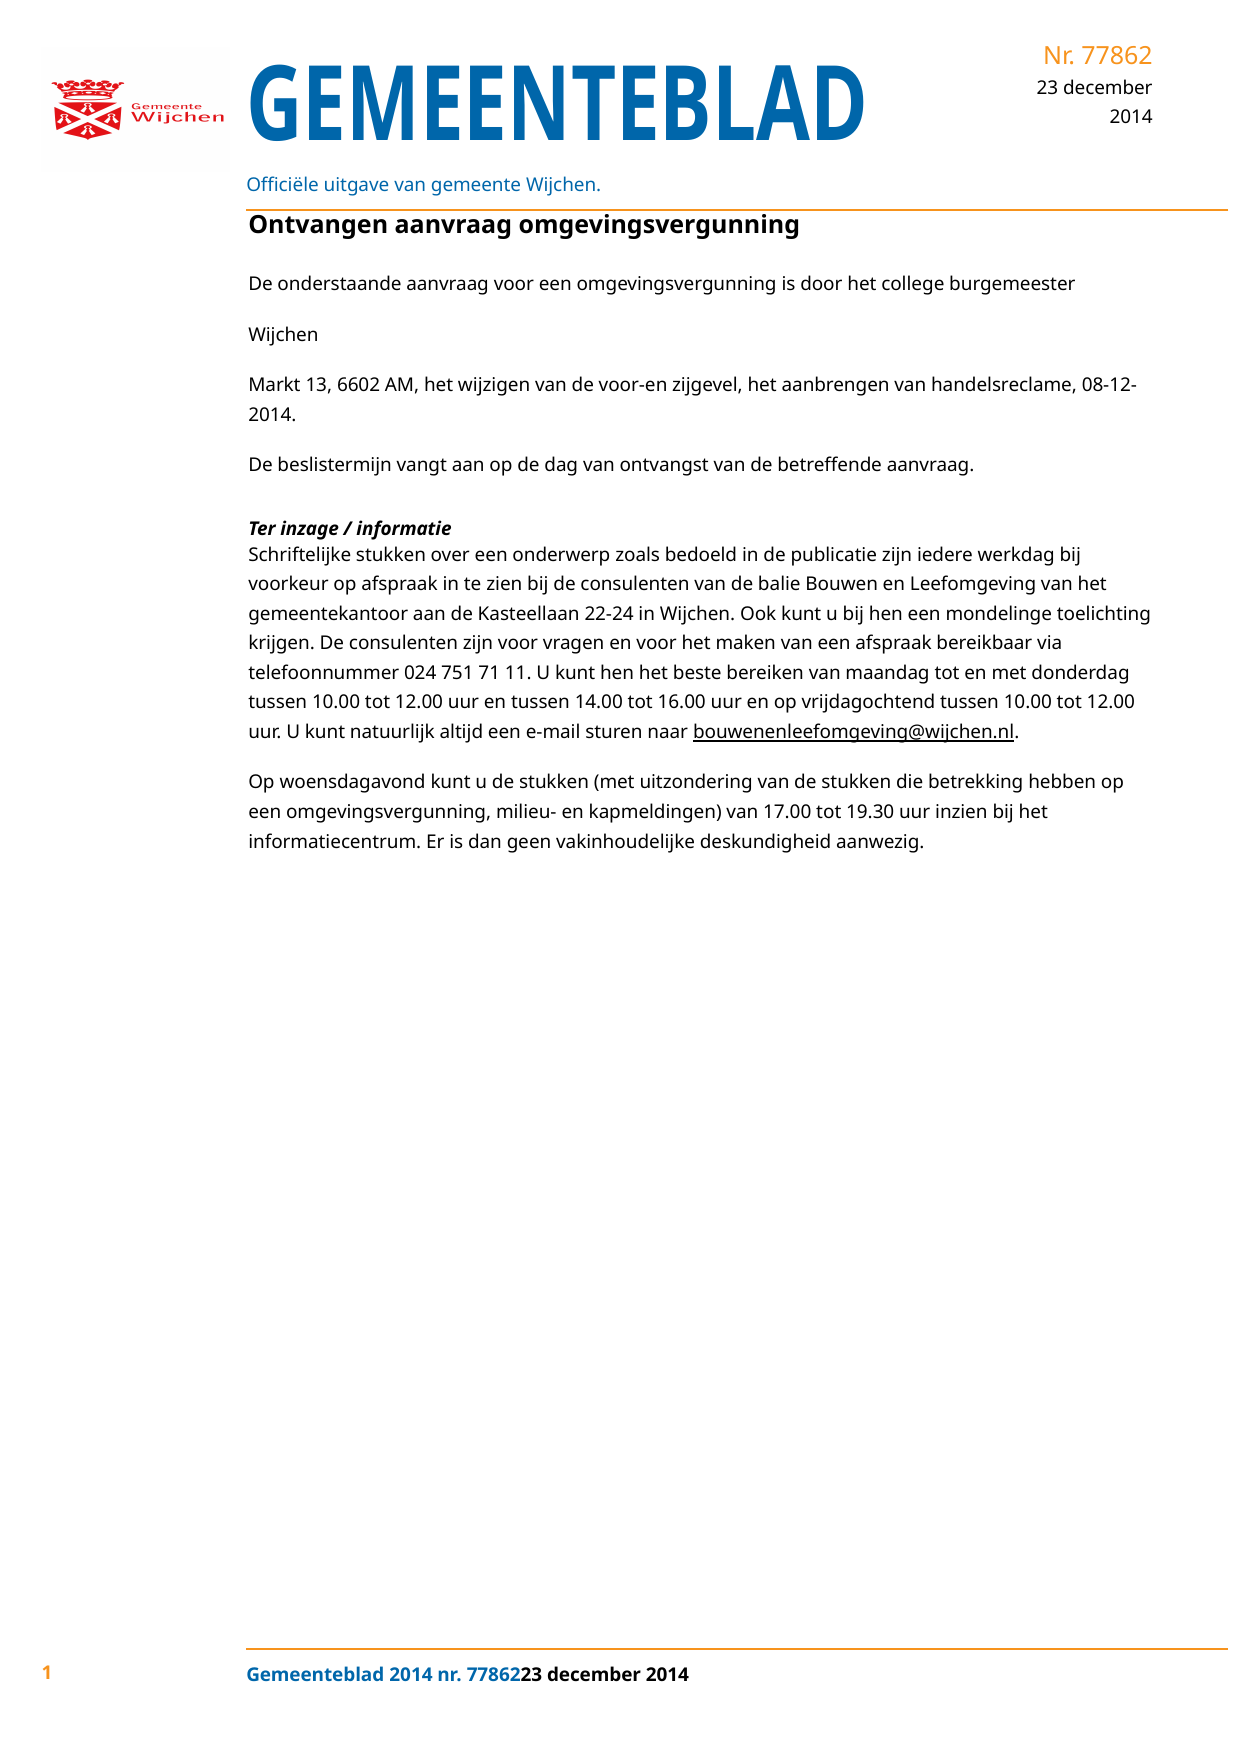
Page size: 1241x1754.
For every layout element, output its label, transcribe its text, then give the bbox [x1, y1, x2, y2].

text Wijchen [248, 321, 1152, 346]
text Schriftelijke stukken over een onderwerp zoals bedoeld in de publicatie zijn iedere werkdag bij voorkeur op afspraak in te zien bij de consulenten van de balie Bouwen en Leefomgeving van het gemeentekantoor aan de Kasteellaan 22-24 in Wijchen. Ook kunt u bij hen een mondelinge toelichting krijgen. De consulenten zijn voor vragen en voor het maken van een afspraak bereikbaar via telefoonnummer 024 751 71 11. U kunt hen het beste bereiken van maandag tot en met donderdag tussen 10.00 tot 12.00 uur en tussen 14.00 tot 16.00 uur en op vrijdagochtend tussen 10.00 tot 12.00 uur. U kunt natuurlijk altijd een e-mail sturen naar bouwenenleefomgeving@wijchen.nl. [248, 541, 1152, 744]
text De beslistermijn vangt aan op de dag van ontvangst van de betreffende aanvraag. [248, 451, 1152, 477]
text Op woensdagavond kunt u de stukken (met uitzondering van de stukken die betrekking hebben op een omgevingsvergunning, milieu- en kapmeldingen) van 17.00 tot 19.30 uur inzien bij het informatiecentrum. Er is dan geen vakinhoudelijke deskundigheid aanwezig. [248, 769, 1152, 854]
text Ontvangen aanvraag omgevingsvergunning [248, 211, 1152, 241]
text Ter inzage / informatie [248, 515, 1152, 541]
picture [41, 47, 231, 172]
text Markt 13, 6602 AM, het wijzigen van de voor-en zijgevel, het aanbrengen van handelsreclame, 08-12-2014. [248, 371, 1152, 426]
text De onderstaande aanvraag voor een omgevingsvergunning is door het college burgemeester [248, 270, 1152, 296]
